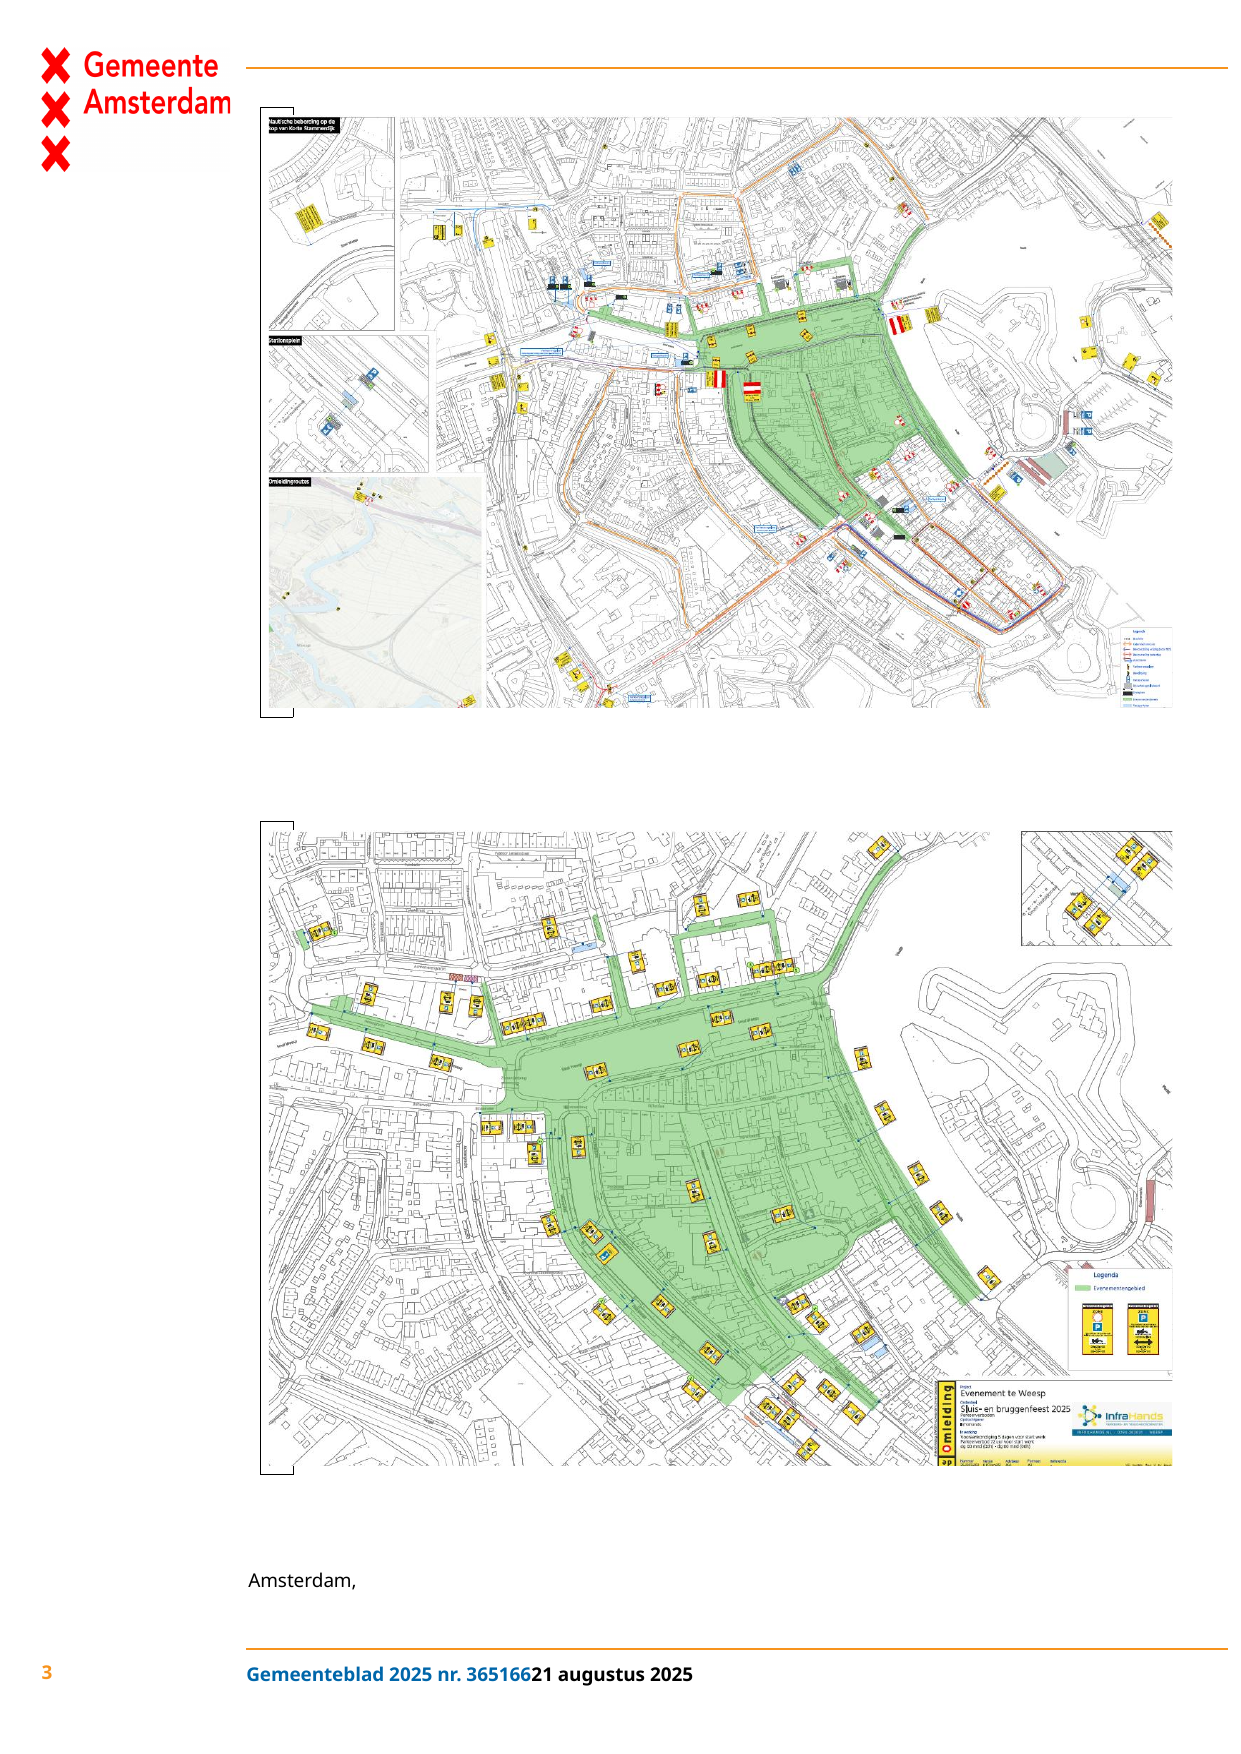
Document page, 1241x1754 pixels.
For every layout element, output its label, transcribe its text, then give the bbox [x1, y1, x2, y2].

text Amsterdam, [248, 1567, 1152, 1593]
picture [41, 47, 231, 172]
picture [268, 830, 1173, 1466]
picture [268, 115, 1173, 708]
